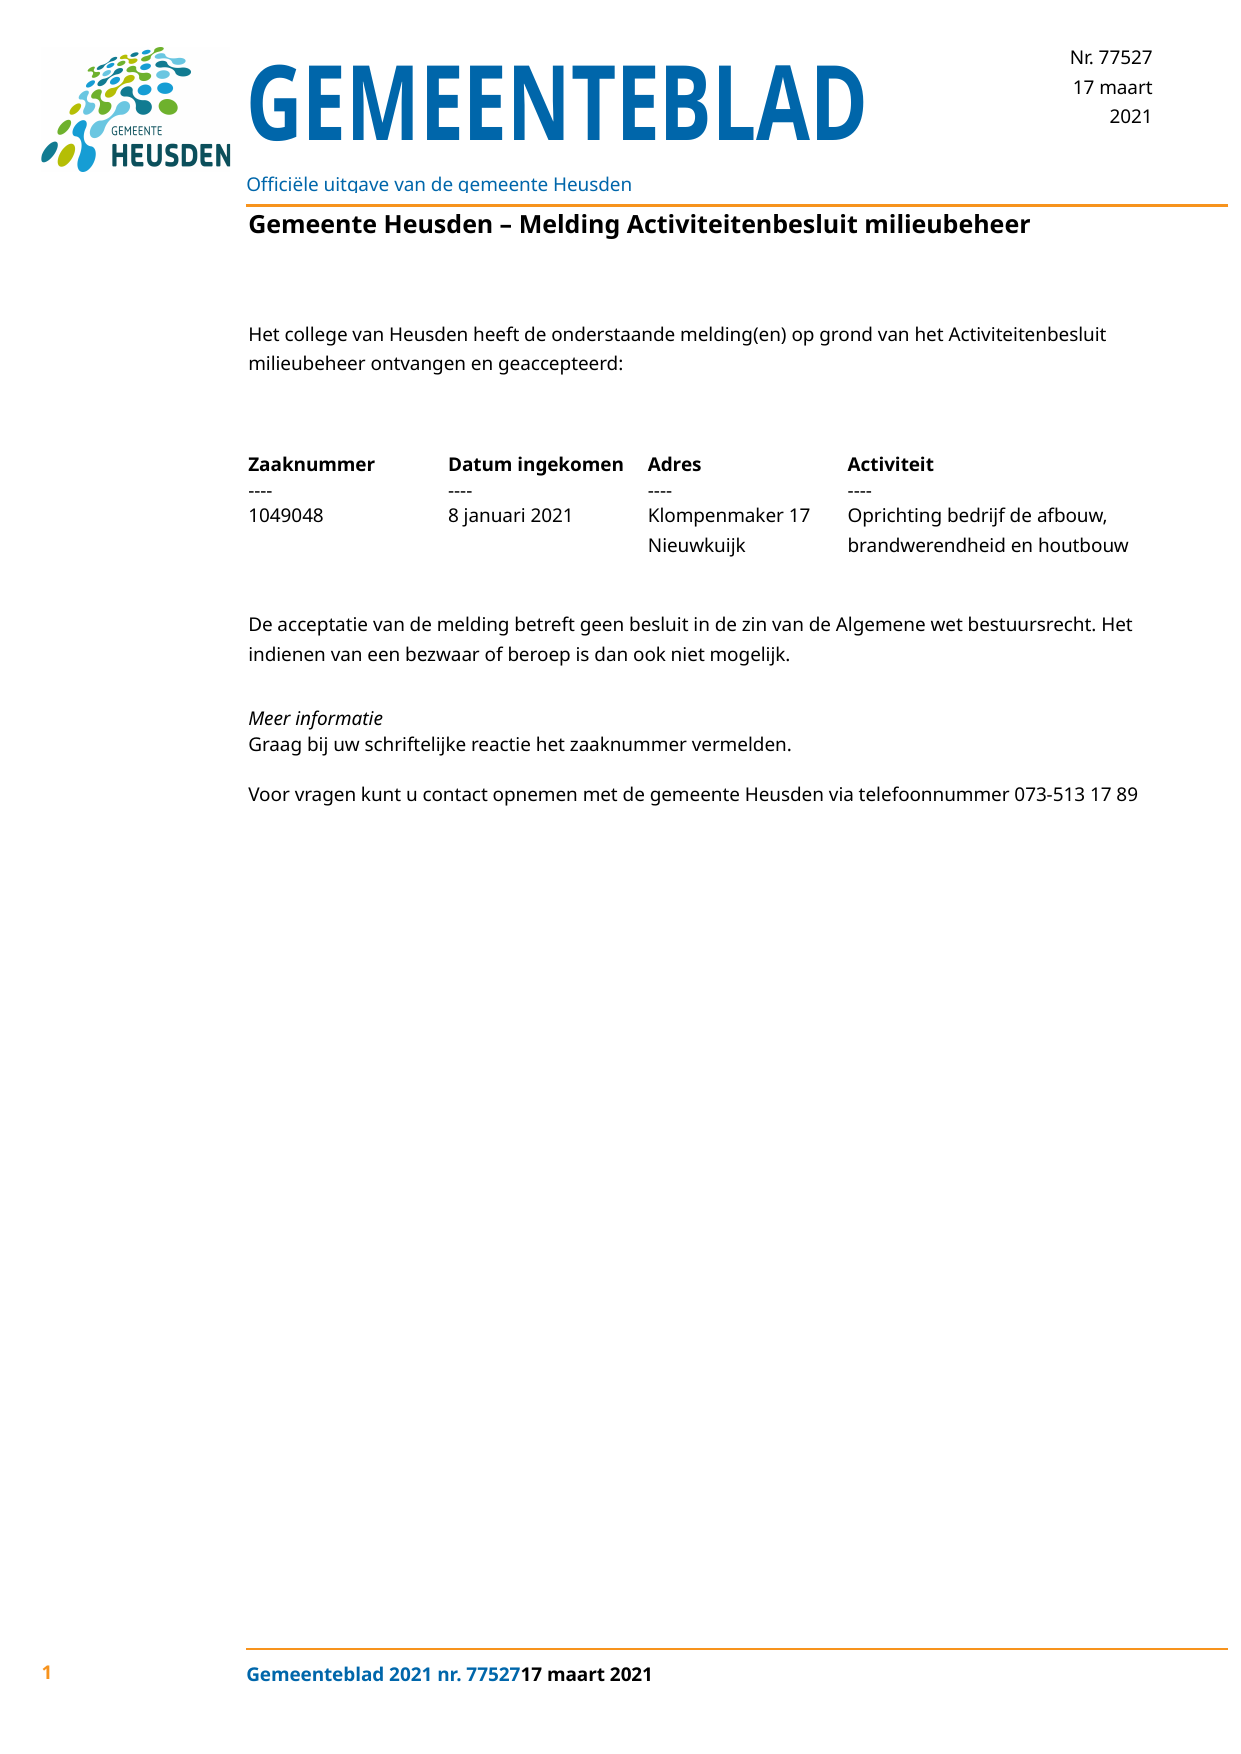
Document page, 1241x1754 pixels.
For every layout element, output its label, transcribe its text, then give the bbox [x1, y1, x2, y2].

table_header Activiteit [848, 451, 1152, 477]
table_cell 1049048 [248, 503, 448, 558]
table_cell ---- [848, 477, 1152, 503]
picture [41, 47, 231, 172]
text Gemeente Heusden – Melding Activiteitenbesluit milieubeheer [248, 207, 1152, 241]
table_cell Klompenmaker 17 Nieuwkuijk [648, 503, 847, 558]
table_cell Oprichting bedrijf de afbouw, brandwerendheid en houtbouw [848, 503, 1152, 558]
table_header Datum ingekomen [448, 451, 648, 477]
table_cell ---- [248, 477, 448, 503]
table_header Adres [648, 451, 847, 477]
text De acceptatie van de melding betreft geen besluit in de zin van de Algemene wet bestuursrecht. Het indienen van een bezwaar of beroep is dan ook niet mogelijk. [248, 612, 1152, 667]
text Voor vragen kunt u contact opnemen met de gemeente Heusden via telefoonnummer 073-513 17 89 [248, 781, 1152, 807]
text Graag bij uw schriftelijke reactie het zaaknummer vermelden. [248, 731, 1152, 757]
text Meer informatie [248, 705, 1152, 731]
text Het college van Heusden heeft de onderstaande melding(en) op grond van het Activiteitenbesluit milieubeheer ontvangen en geaccepteerd: [248, 321, 1152, 376]
table_header Zaaknummer [248, 451, 448, 477]
table_cell ---- [648, 477, 847, 503]
table_cell 8 januari 2021 [448, 503, 648, 558]
table_cell ---- [448, 477, 648, 503]
